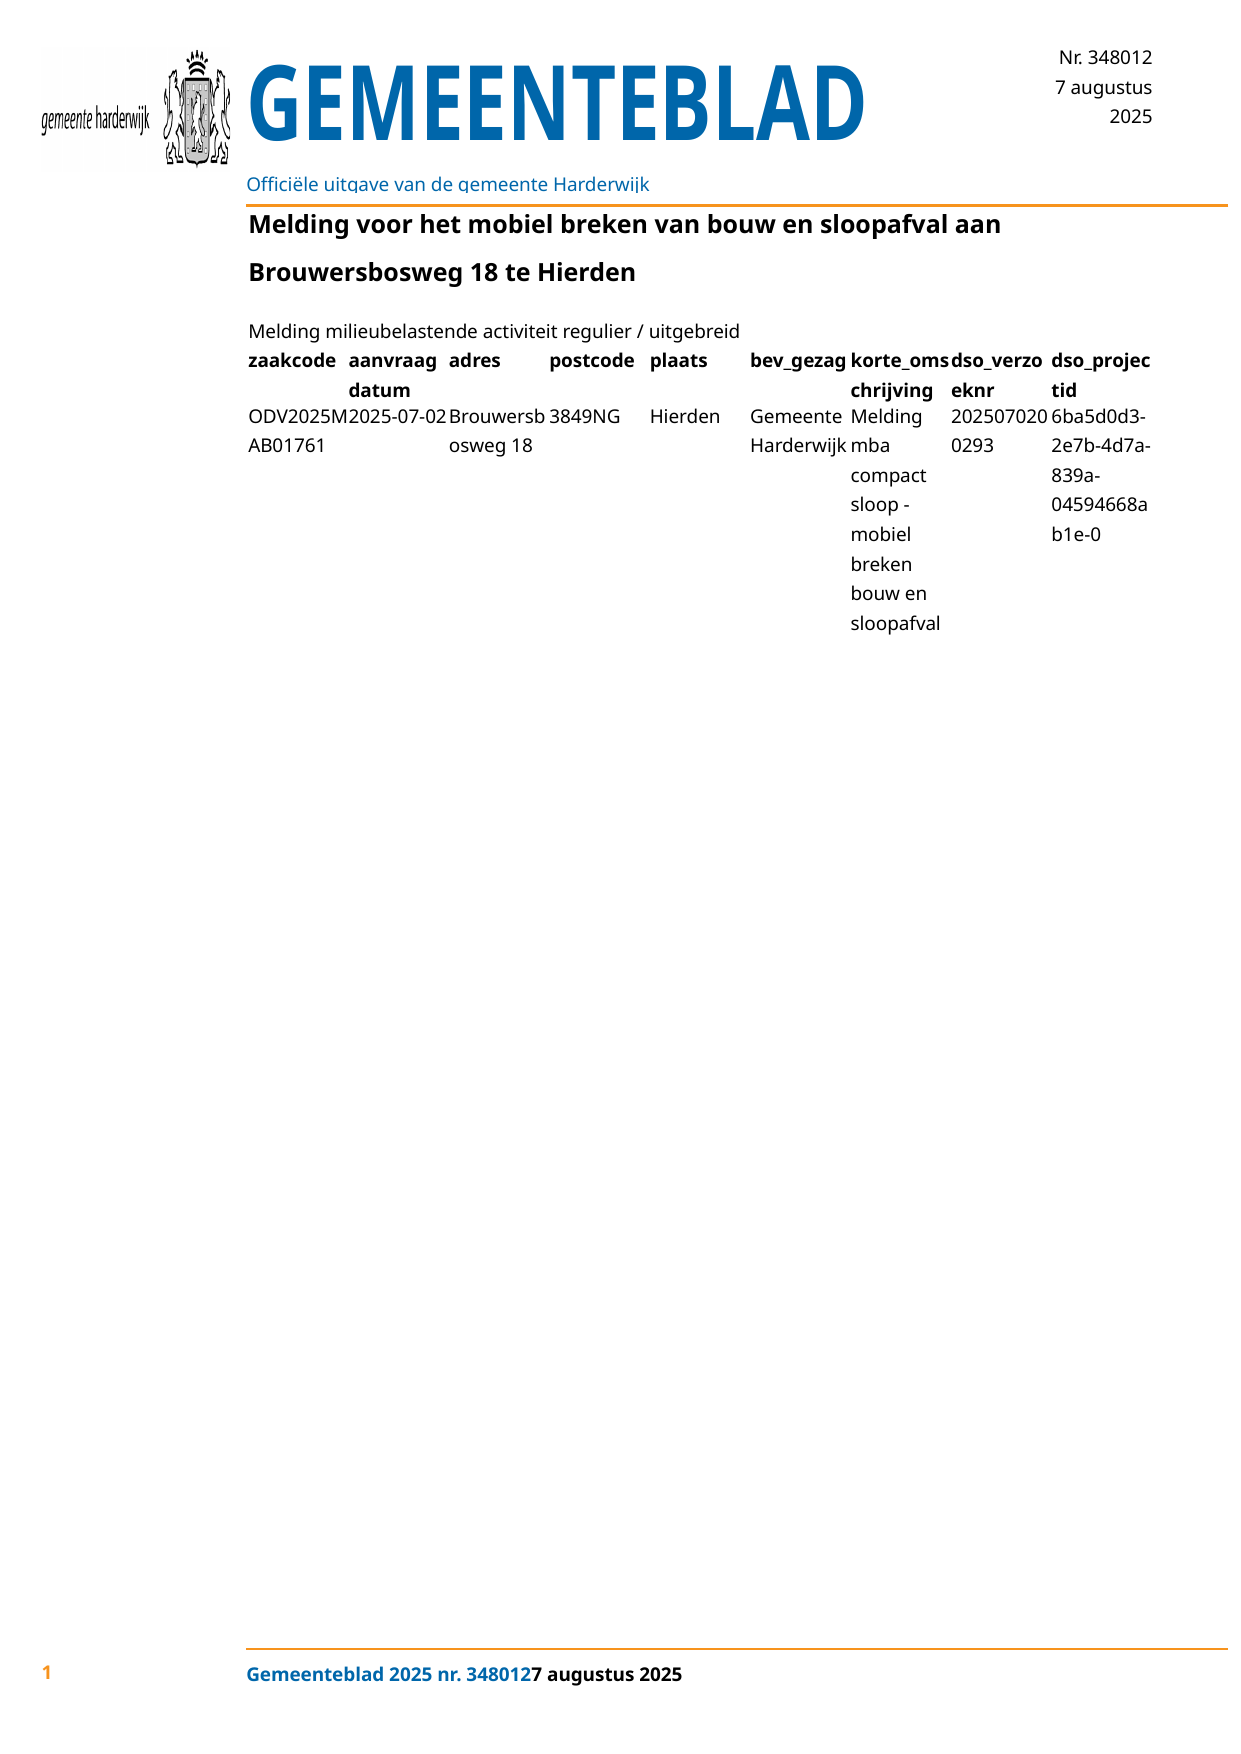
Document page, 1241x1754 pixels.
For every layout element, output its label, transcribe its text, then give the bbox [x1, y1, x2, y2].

table_cell ODV2025MAB01761 [248, 403, 348, 636]
table_cell 2025070200293 [951, 403, 1051, 636]
table_header aanvraagdatum [348, 348, 449, 403]
table_cell Melding mba compact sloop - mobiel breken bouw en sloopafval [850, 403, 951, 636]
table_cell 3849NG [549, 403, 649, 636]
table_cell 6ba5d0d3-2e7b-4d7a-839a-04594668ab1e-0 [1051, 403, 1152, 636]
table_header postcode [549, 348, 649, 403]
table_header korte_omschrijving [850, 348, 951, 403]
table_header dso_projectid [1051, 348, 1152, 403]
text Melding milieubelastende activiteit regulier / uitgebreid [248, 318, 1152, 344]
table_header adres [449, 348, 549, 403]
table_cell 2025-07-02 [348, 403, 449, 636]
text Melding voor het mobiel breken van bouw en sloopafval aan Brouwersbosweg 18 te Hierden [248, 207, 1152, 288]
table_cell Brouwersbosweg 18 [449, 403, 549, 636]
table_header plaats [650, 348, 750, 403]
picture [41, 47, 231, 172]
table_header zaakcode [248, 348, 348, 403]
table_cell Gemeente Harderwijk [750, 403, 850, 636]
table_header dso_verzoeknr [951, 348, 1051, 403]
table_cell Hierden [650, 403, 750, 636]
table_header bev_gezag [750, 348, 850, 403]
